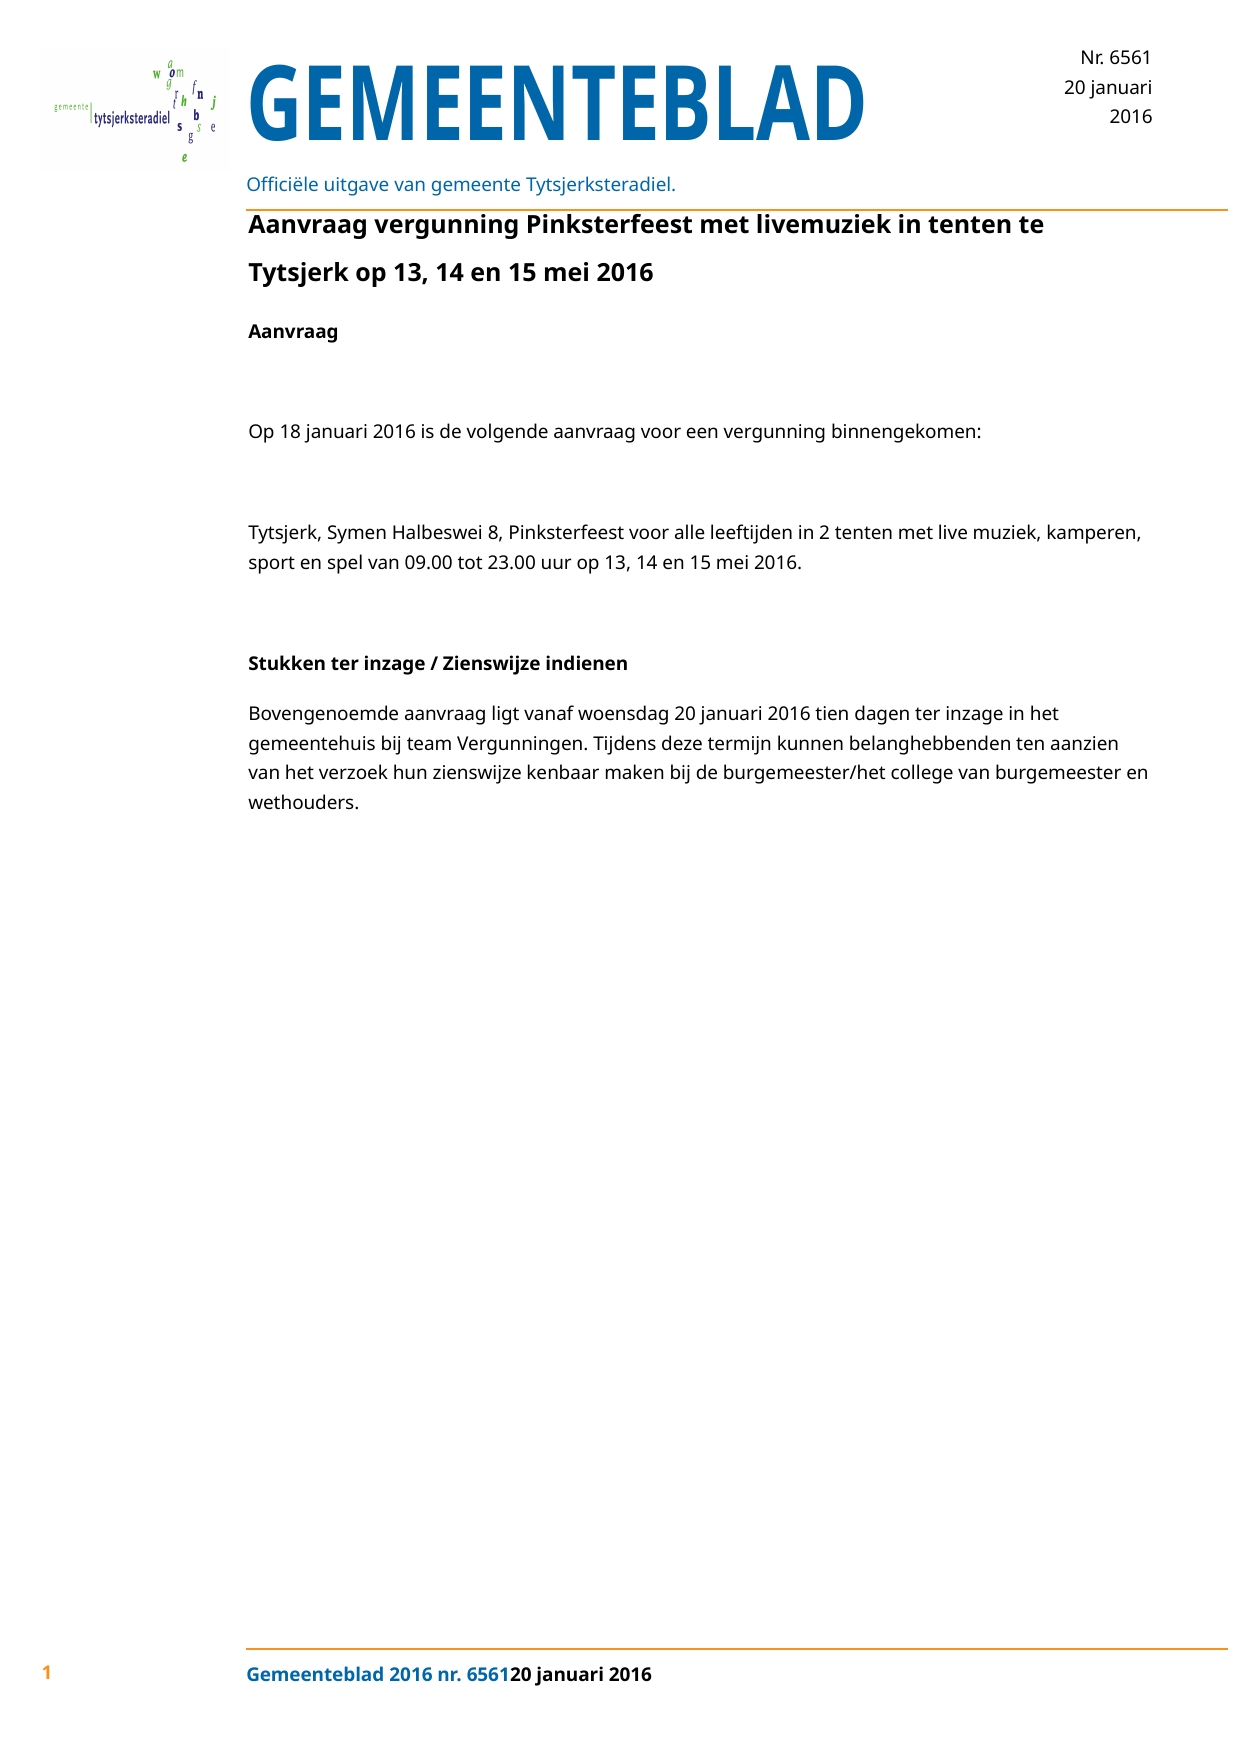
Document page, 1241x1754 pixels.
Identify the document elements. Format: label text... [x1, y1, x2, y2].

text Aanvraag vergunning Pinksterfeest met livemuziek in tenten te Tytsjerk op 13, 14 en 15 mei 2016 [248, 211, 1152, 288]
text Stukken ter inzage / Zienswijze indienen [248, 650, 1152, 676]
text Tytsjerk, Symen Halbeswei 8, Pinksterfeest voor alle leeftijden in 2 tenten met live muziek, kamperen, sport en spel van 09.00 tot 23.00 uur op 13, 14 en 15 mei 2016. [248, 519, 1152, 575]
text Aanvraag [248, 318, 1152, 344]
text Op 18 januari 2016 is de volgende aanvraag voor een vergunning binnengekomen: [248, 419, 1152, 444]
text Bovengenoemde aanvraag ligt vanaf woensdag 20 januari 2016 tien dagen ter inzage in het gemeentehuis bij team Vergunningen. Tijdens deze termijn kunnen belanghebbenden ten aanzien van het verzoek hun zienswijze kenbaar maken bij de burge­meester/het college van burgemeester en wethouders. [248, 700, 1152, 815]
picture [41, 47, 231, 172]
